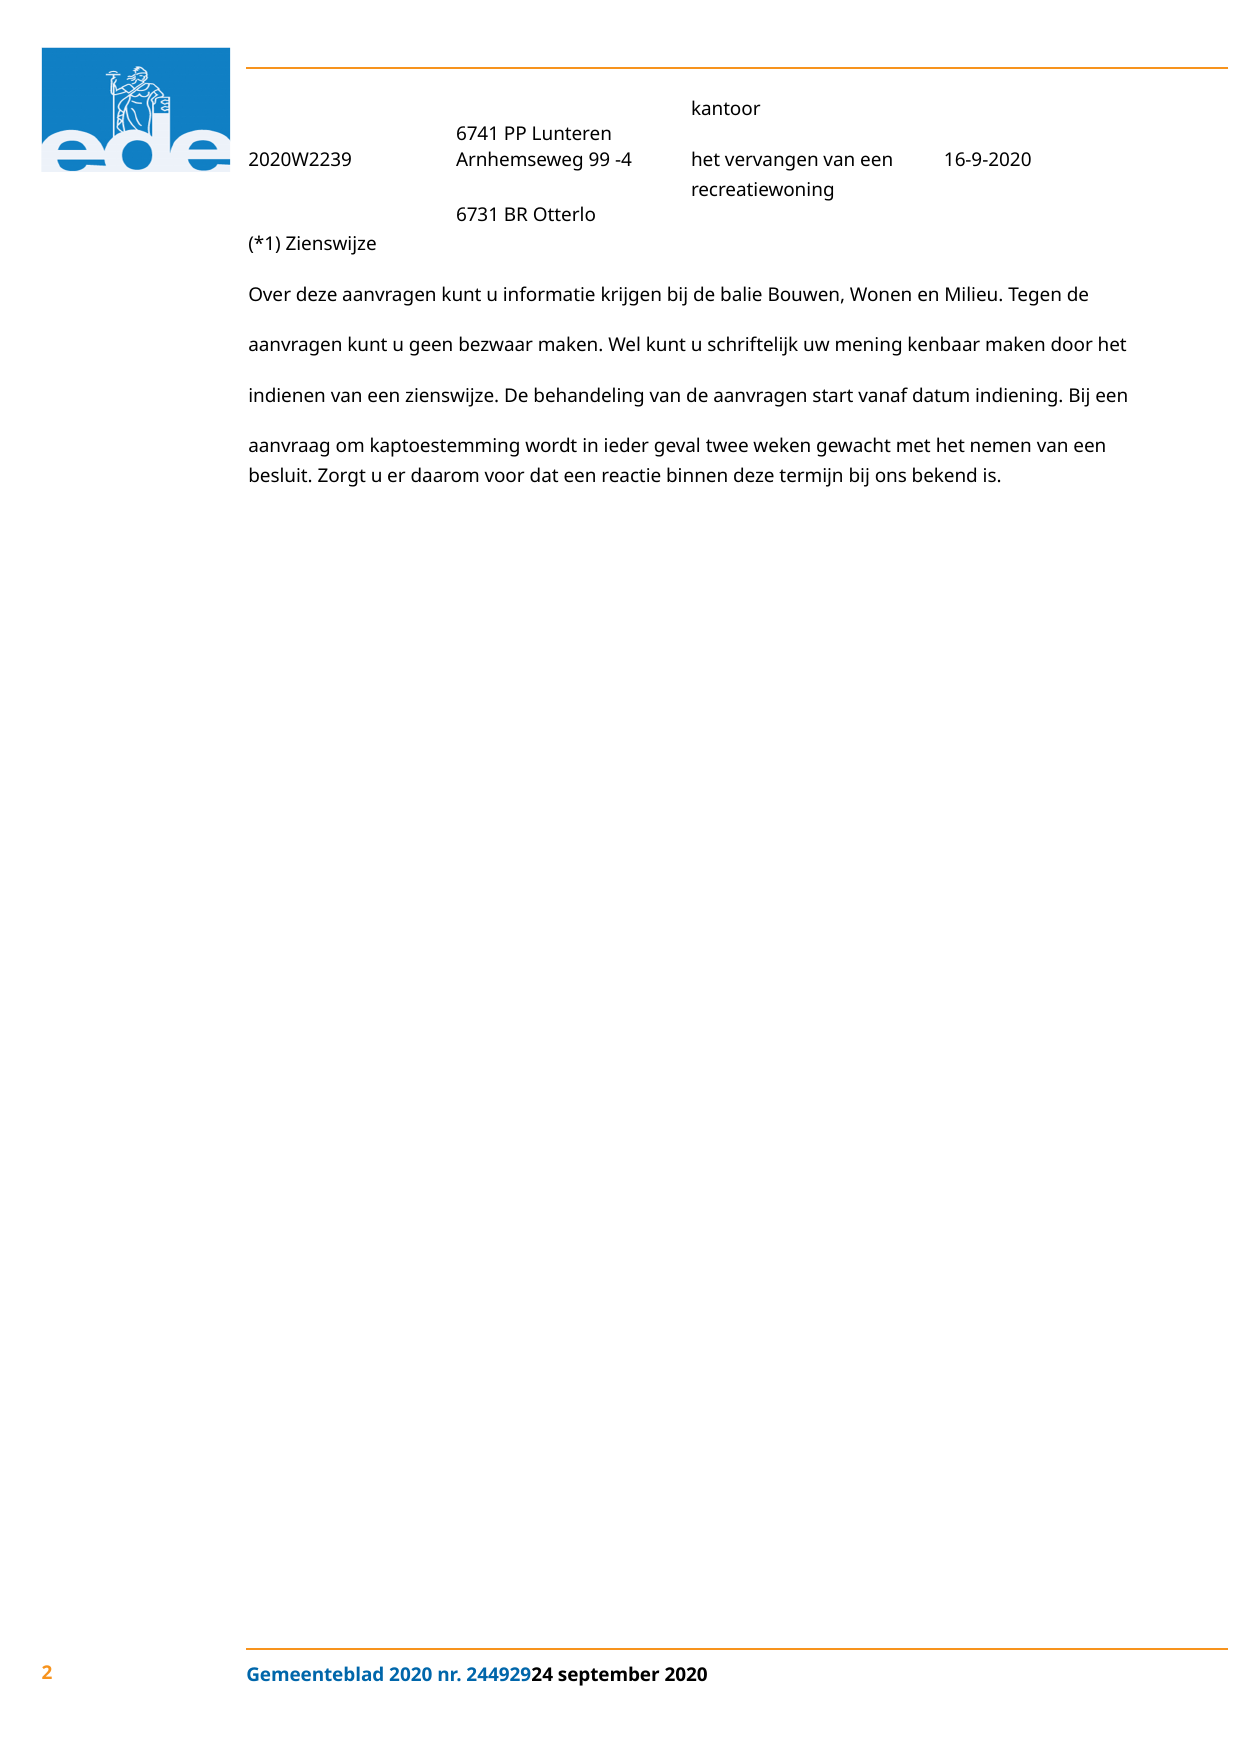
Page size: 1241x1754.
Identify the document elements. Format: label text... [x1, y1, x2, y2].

table_cell [248, 95, 456, 121]
table_cell kantoor [691, 95, 944, 121]
table_cell 6741 PP Lunteren [456, 121, 691, 146]
table_cell 6731 BR Otterlo [456, 202, 691, 227]
table_cell 16-9-2020 [944, 146, 1152, 202]
table_cell [691, 202, 944, 227]
table_cell het vervangen van een recreatiewoning [691, 146, 944, 202]
text Over deze aanvragen kunt u informatie krijgen bij de balie Bouwen, Wonen en Milieu. Tegen de [248, 281, 1152, 307]
text (*1) Zienswijze [248, 231, 1152, 256]
table_cell Arnhemseweg 99 -4 [456, 146, 691, 202]
text aanvraag om kaptoestemming wordt in ieder geval twee weken gewacht met het nemen van een besluit. Zorgt u er daarom voor dat een reactie binnen deze termijn bij ons bekend is. [248, 432, 1152, 487]
table_cell [691, 121, 944, 146]
table_cell [944, 121, 1152, 146]
table_cell [248, 121, 456, 146]
picture [41, 47, 231, 172]
text aanvragen kunt u geen bezwaar maken. Wel kunt u schriftelijk uw mening kenbaar maken door het [248, 331, 1152, 357]
table_cell 2020W2239 [248, 146, 456, 202]
table_cell [456, 95, 691, 121]
text indienen van een zienswijze. De behandeling van de aanvragen start vanaf datum indiening. Bij een [248, 382, 1152, 407]
table_cell [944, 202, 1152, 227]
table_cell [248, 202, 456, 227]
table_cell [944, 95, 1152, 121]
